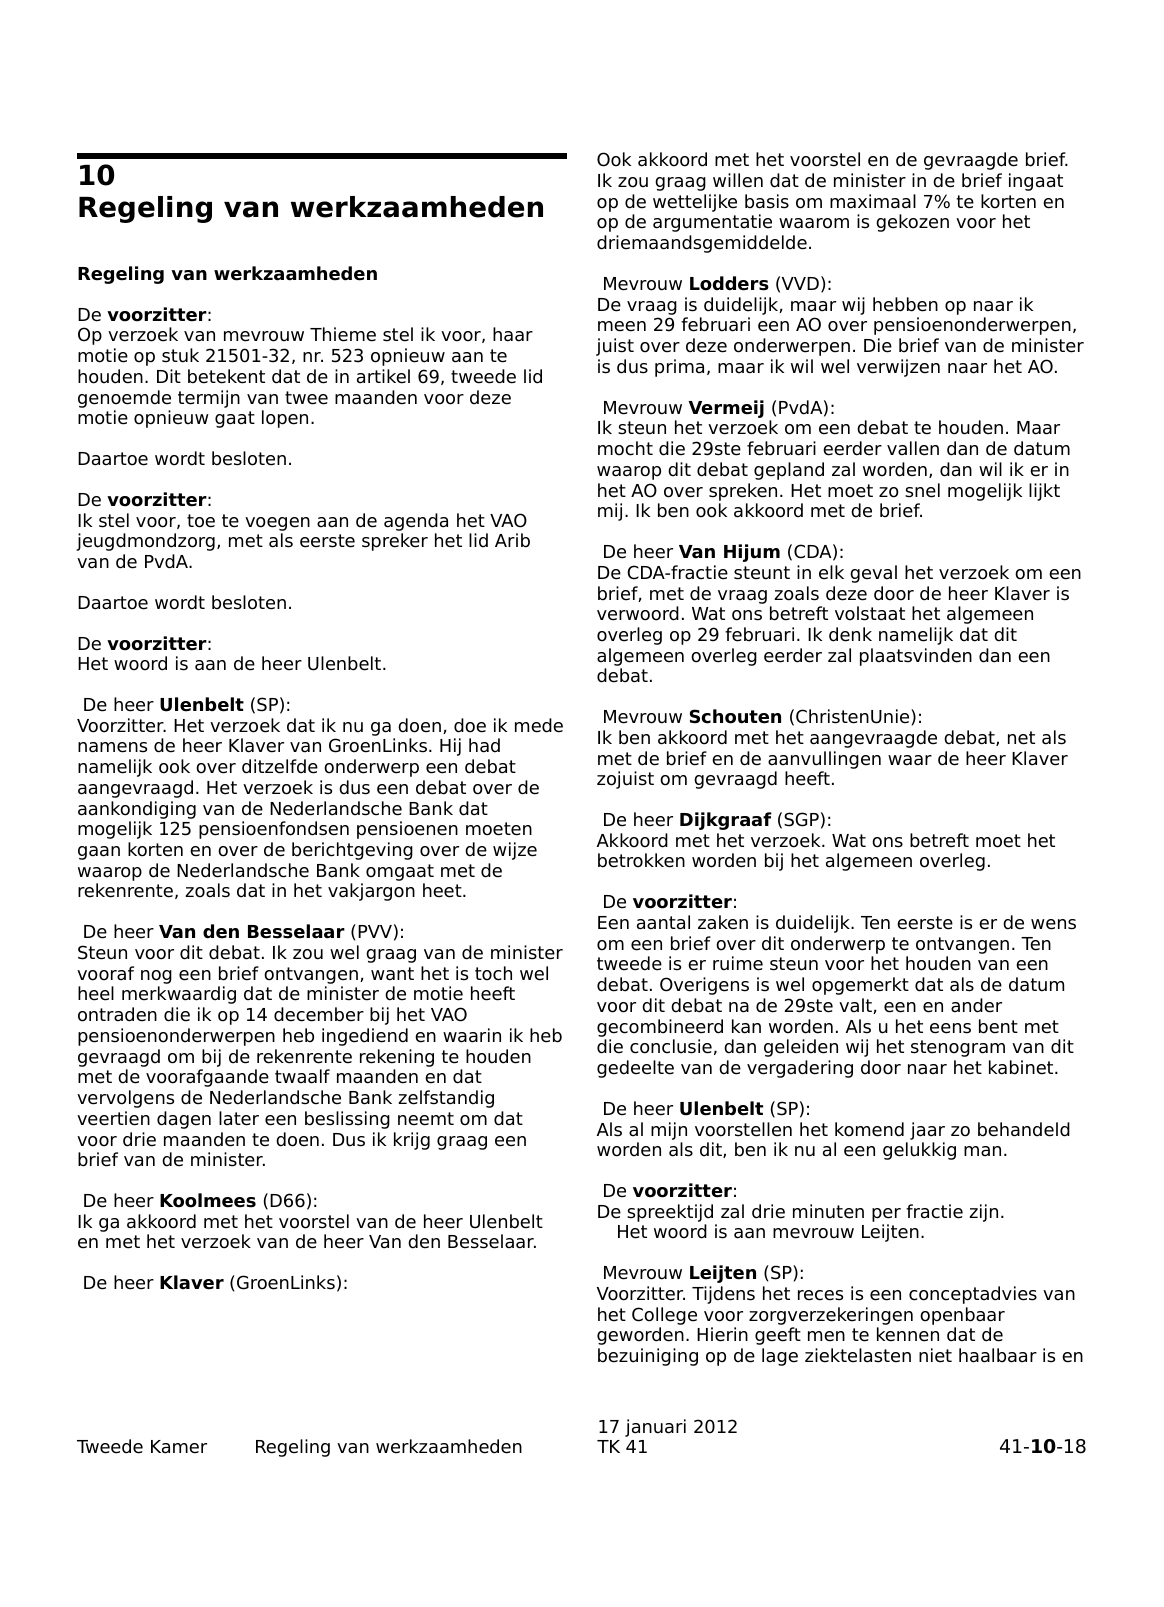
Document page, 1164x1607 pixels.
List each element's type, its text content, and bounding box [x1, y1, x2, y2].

text De heer Ulenbelt (SP): [596, 1099, 1087, 1119]
text De heer Ulenbelt (SP): [77, 695, 567, 716]
text De voorzitter: [77, 633, 567, 654]
text Mevrouw Schouten (ChristenUnie): [596, 707, 1087, 728]
text Ook akkoord met het voorstel en de gevraagde brief. Ik zou graag willen dat de minister in de brief ingaat op de wettelijke basis om maximaal 7% te korten en op de argumentatie waarom is gekozen voor het driemaandsgemiddelde. [596, 150, 1087, 254]
text Ik ben akkoord met het aangevraagde debat, net als met de brief en de aanvullingen waar de heer Klaver zojuist om gevraagd heeft. [596, 728, 1087, 790]
text Het woord is aan de heer Ulenbelt. [77, 654, 567, 675]
text Steun voor dit debat. Ik zou wel graag van de minister vooraf nog een brief ontvangen, want het is toch wel heel merkwaardig dat de minister de motie heeft ontraden die ik op 14 december bij het VAO pensioenonderwerpen heb ingediend en waarin ik heb gevraagd om bij de rekenrente rekening te houden met de voorafgaande twaalf maanden en dat vervolgens de Nederlandsche Bank zelfstandig veertien dagen later een beslissing neemt om dat voor drie maanden te doen. Dus ik krijg graag een brief van de minister. [77, 943, 567, 1171]
text Ik ga akkoord met het voorstel van de heer Ulenbelt en met het verzoek van de heer Van den Besselaar. [77, 1212, 567, 1253]
text Daartoe wordt besloten. [77, 449, 567, 470]
text Ik stel voor, toe te voegen aan de agenda het VAO jeugdmondzorg, met als eerste spreker het lid Arib van de PvdA. [77, 510, 567, 573]
text Mevrouw Leijten (SP): [596, 1263, 1087, 1284]
text De heer Van Hijum (CDA): [596, 542, 1087, 563]
title 10 Regeling van werkzaamheden [77, 159, 567, 224]
text De voorzitter: [77, 490, 567, 510]
text Daartoe wordt besloten. [77, 593, 567, 613]
text De heer Koolmees (D66): [77, 1191, 567, 1212]
text Het woord is aan mevrouw Leijten. [596, 1222, 1087, 1243]
text Een aantal zaken is duidelijk. Ten eerste is er de wens om een brief over dit onderwerp te ontvangen. Ten tweede is er ruime steun voor het houden van een debat. Overigens is wel opgemerkt dat als de datum voor dit debat na de 29ste valt, een en ander gecombineerd kan worden. Als u het eens bent met die conclusie, dan geleiden wij het stenogram van dit gedeelte van de vergadering door naar het kabinet. [596, 913, 1087, 1079]
text De voorzitter: [596, 1181, 1087, 1202]
text De vraag is duidelijk, maar wij hebben op naar ik meen 29 februari een AO over pensioenonderwerpen, juist over deze onderwerpen. Die brief van de minister is dus prima, maar ik wil wel verwijzen naar het AO. [596, 294, 1087, 377]
text Mevrouw Lodders (VVD): [596, 274, 1087, 294]
text Regeling van werkzaamheden [77, 264, 567, 284]
text Voorzitter. Het verzoek dat ik nu ga doen, doe ik mede namens de heer Klaver van GroenLinks. Hij had namelijk ook over ditzelfde onderwerp een debat aangevraagd. Het verzoek is dus een debat over de aankondiging van de Nederlandsche Bank dat mogelijk 125 pensioenfondsen pensioenen moeten gaan korten en over de berichtgeving over de wijze waarop de Nederlandsche Bank omgaat met de rekenrente, zoals dat in het vakjargon heet. [77, 716, 567, 902]
text De heer Dijkgraaf (SGP): [596, 810, 1087, 831]
text Voorzitter. Tijdens het reces is een conceptadvies van het College voor zorgverzekeringen openbaar geworden. Hierin geeft men te kennen dat de bezuiniging op de lage ziektelasten niet haalbaar is en [596, 1284, 1087, 1367]
text De spreektijd zal drie minuten per fractie zijn. [596, 1202, 1087, 1222]
text Mevrouw Vermeij (PvdA): [596, 397, 1087, 418]
text De heer Klaver (GroenLinks): [77, 1273, 567, 1294]
text De CDA-fractie steunt in elk geval het verzoek om een brief, met de vraag zoals deze door de heer Klaver is verwoord. Wat ons betreft volstaat het algemeen overleg op 29 februari. Ik denk namelijk dat dit algemeen overleg eerder zal plaatsvinden dan een debat. [596, 563, 1087, 687]
text Als al mijn voorstellen het komend jaar zo behandeld worden als dit, ben ik nu al een gelukkig man. [596, 1119, 1087, 1161]
text Op verzoek van mevrouw Thieme stel ik voor, haar motie op stuk 21501-32, nr. 523 opnieuw aan te houden. Dit betekent dat de in artikel 69, tweede lid genoemde termijn van twee maanden voor deze motie opnieuw gaat lopen. [77, 325, 567, 429]
text De voorzitter: [77, 304, 567, 325]
text Ik steun het verzoek om een debat te houden. Maar mocht die 29ste februari eerder vallen dan de datum waarop dit debat gepland zal worden, dan wil ik er in het AO over spreken. Het moet zo snel mogelijk lijkt mij. Ik ben ook akkoord met de brief. [596, 418, 1087, 522]
text Akkoord met het verzoek. Wat ons betreft moet het betrokken worden bij het algemeen overleg. [596, 831, 1087, 872]
text De heer Van den Besselaar (PVV): [77, 922, 567, 943]
text De voorzitter: [596, 892, 1087, 913]
